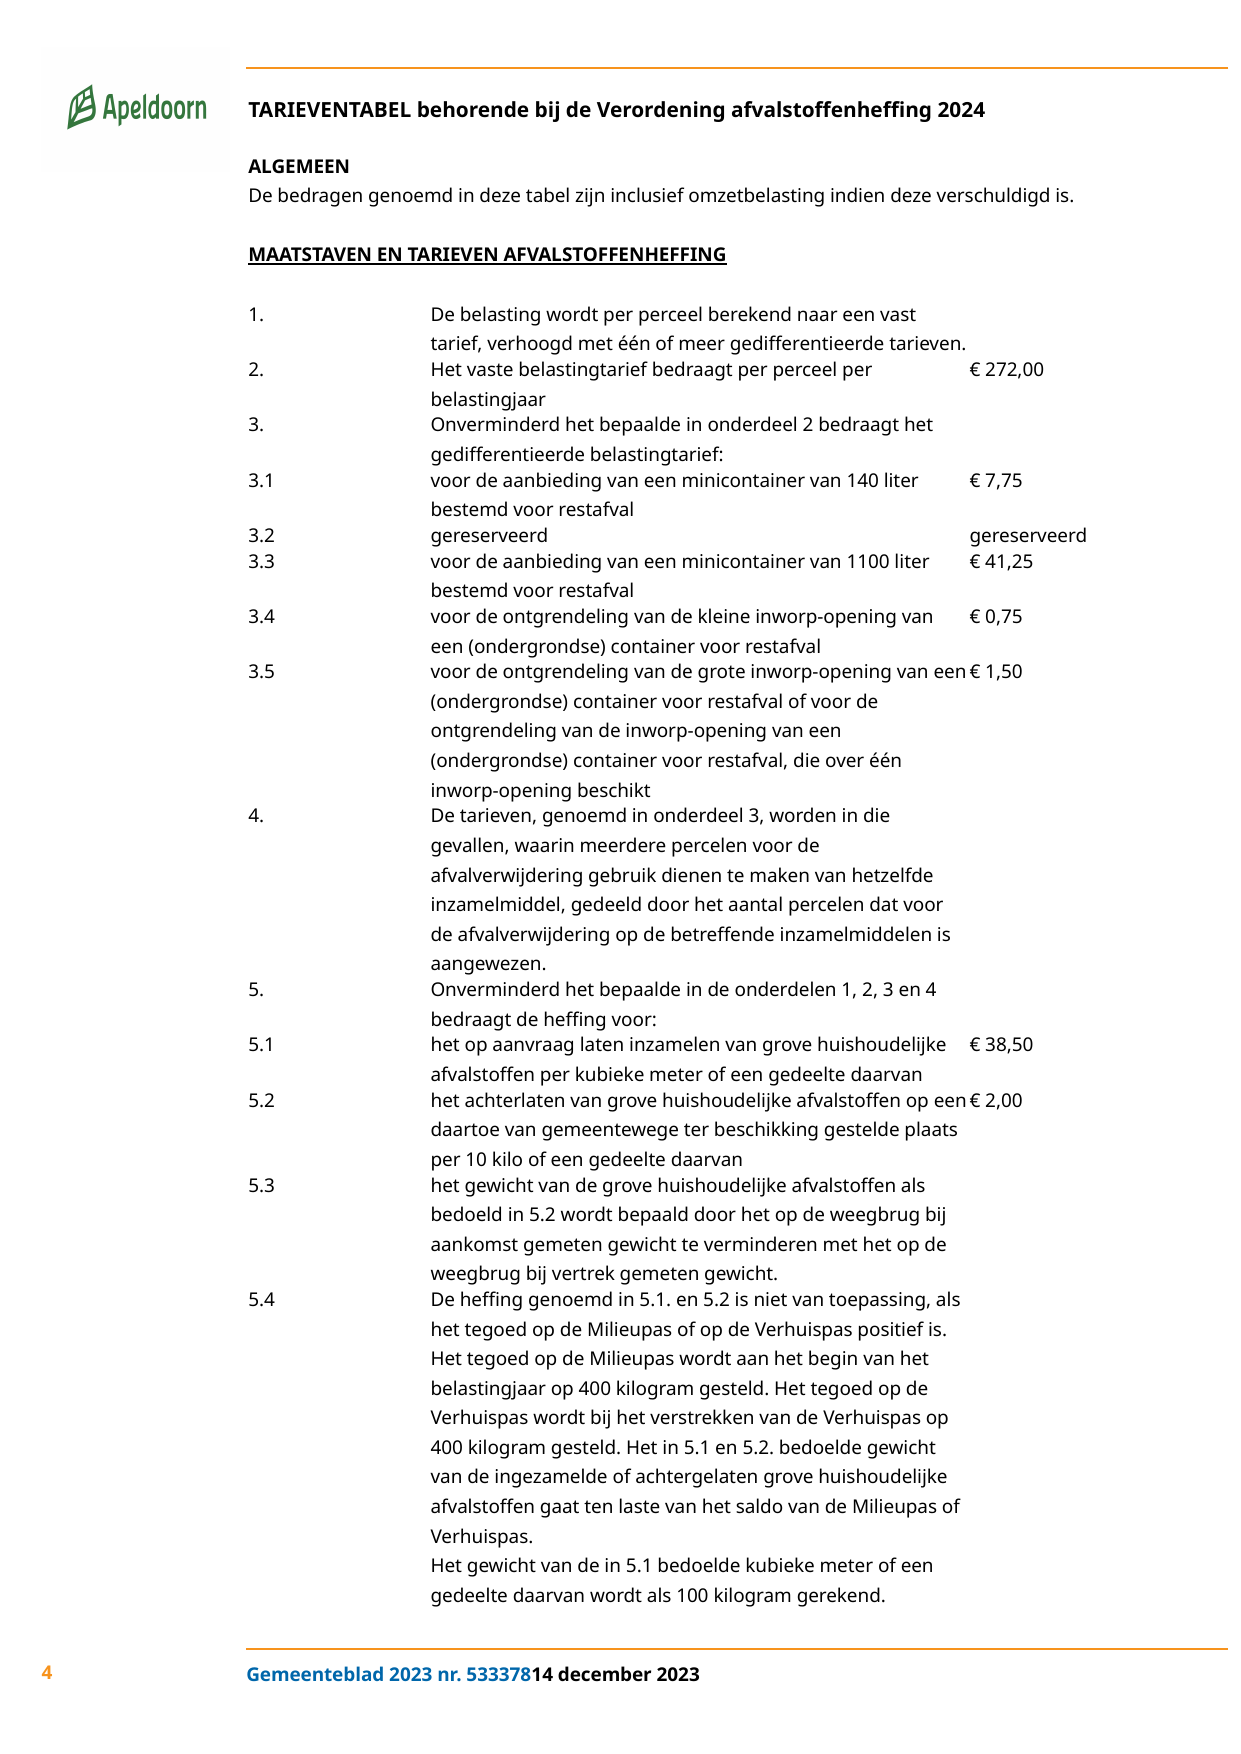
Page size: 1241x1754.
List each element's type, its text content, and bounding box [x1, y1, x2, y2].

text De bedragen genoemd in deze tabel zijn inclusief omzetbelasting indien deze verschuldigd is. [248, 182, 1152, 208]
table_cell 5.2 [248, 1087, 430, 1172]
table_cell [969, 976, 1152, 1032]
picture [41, 47, 231, 172]
table_cell 3.2 [248, 522, 430, 548]
table_cell 5.4 [248, 1286, 430, 1608]
text MAATSTAVEN EN TARIEVEN AFVALSTOFFENHEFFING [248, 242, 1152, 267]
table_cell € 272,00 [969, 356, 1152, 412]
table_cell 5. [248, 976, 430, 1032]
table_cell De tarieven, genoemd in onderdeel 3, worden in die gevallen, waarin meerdere percelen voor de afvalverwijdering gebruik dienen te maken van hetzelfde inzamelmiddel, gedeeld door het aantal percelen dat voor de afvalverwijdering op de betreffende inzamelmiddelen is aangewezen. [430, 803, 969, 976]
table_cell voor de ontgrendeling van de kleine inworp-opening van een (ondergrondse) container voor restafval [430, 603, 969, 658]
table_cell 3.4 [248, 603, 430, 658]
text TARIEVENTABEL behorende bij de Verordening afvalstoffenheffing 2024 [248, 95, 1152, 123]
table_cell voor de aanbieding van een minicontainer van 140 liter bestemd voor restafval [430, 467, 969, 522]
text ALGEMEEN [248, 153, 1152, 179]
table_header 1. [248, 301, 430, 356]
table_header [969, 301, 1152, 356]
table_cell Het vaste belastingtarief bedraagt per perceel per belastingjaar [430, 356, 969, 412]
table_cell 5.1 [248, 1032, 430, 1087]
table_cell het op aanvraag laten inzamelen van grove huishoudelijke afvalstoffen per kubieke meter of een gedeelte daarvan [430, 1032, 969, 1087]
table_cell Onverminderd het bepaalde in onderdeel 2 bedraagt het gedifferentieerde belastingtarief: [430, 412, 969, 467]
table_cell het gewicht van de grove huishoudelijke afvalstoffen als bedoeld in 5.2 wordt bepaald door het op de weegbrug bij aankomst gemeten gewicht te verminderen met het op de weegbrug bij vertrek gemeten gewicht. [430, 1172, 969, 1286]
table_cell € 41,25 [969, 548, 1152, 603]
table_cell het achterlaten van grove huishoudelijke afvalstoffen op een daartoe van gemeentewege ter beschikking gestelde plaats per 10 kilo of een gedeelte daarvan [430, 1087, 969, 1172]
table_cell gereserveerd [969, 522, 1152, 548]
table_header De belasting wordt per perceel berekend naar een vast tarief, verhoogd met één of meer gedifferentieerde tarieven. [430, 301, 969, 356]
table_cell [969, 1172, 1152, 1286]
table_cell € 1,50 [969, 659, 1152, 803]
table_cell € 0,75 [969, 603, 1152, 658]
table_cell Onverminderd het bepaalde in de onderdelen 1, 2, 3 en 4 bedraagt de heffing voor: [430, 976, 969, 1032]
table_cell 3.3 [248, 548, 430, 603]
table_cell voor de ontgrendeling van de grote inworp-opening van een (ondergrondse) container voor restafval of voor de ontgrendeling van de inworp-opening van een (ondergrondse) container voor restafval, die over één inworp-opening beschikt [430, 659, 969, 803]
table_cell De heffing genoemd in 5.1. en 5.2 is niet van toepassing, als het tegoed op de Milieupas of op de Verhuispas positief is. Het tegoed op de Milieupas wordt aan het begin van het belastingjaar op 400 kilogram gesteld. Het tegoed op de Verhuispas wordt bij het verstrekken van de Verhuispas op 400 kilogram gesteld. Het in 5.1 en 5.2. bedoelde gewicht van de ingezamelde of achtergelaten grove huishoudelijke afvalstoffen gaat ten laste van het saldo van de Milieupas of Verhuispas. Het gewicht van de in 5.1 bedoelde kubieke meter of een gedeelte daarvan wordt als 100 kilogram gerekend. [430, 1286, 969, 1608]
table_cell [969, 1286, 1152, 1608]
table_cell 2. [248, 356, 430, 412]
table_cell voor de aanbieding van een minicontainer van 1100 liter bestemd voor restafval [430, 548, 969, 603]
table_cell € 7,75 [969, 467, 1152, 522]
table_cell 4. [248, 803, 430, 976]
table_cell [969, 803, 1152, 976]
table_cell gereserveerd [430, 522, 969, 548]
table_cell [969, 412, 1152, 467]
table_cell 3. [248, 412, 430, 467]
table_cell € 2,00 [969, 1087, 1152, 1172]
table_cell 3.5 [248, 659, 430, 803]
table_cell 3.1 [248, 467, 430, 522]
table_cell 5.3 [248, 1172, 430, 1286]
table_cell € 38,50 [969, 1032, 1152, 1087]
